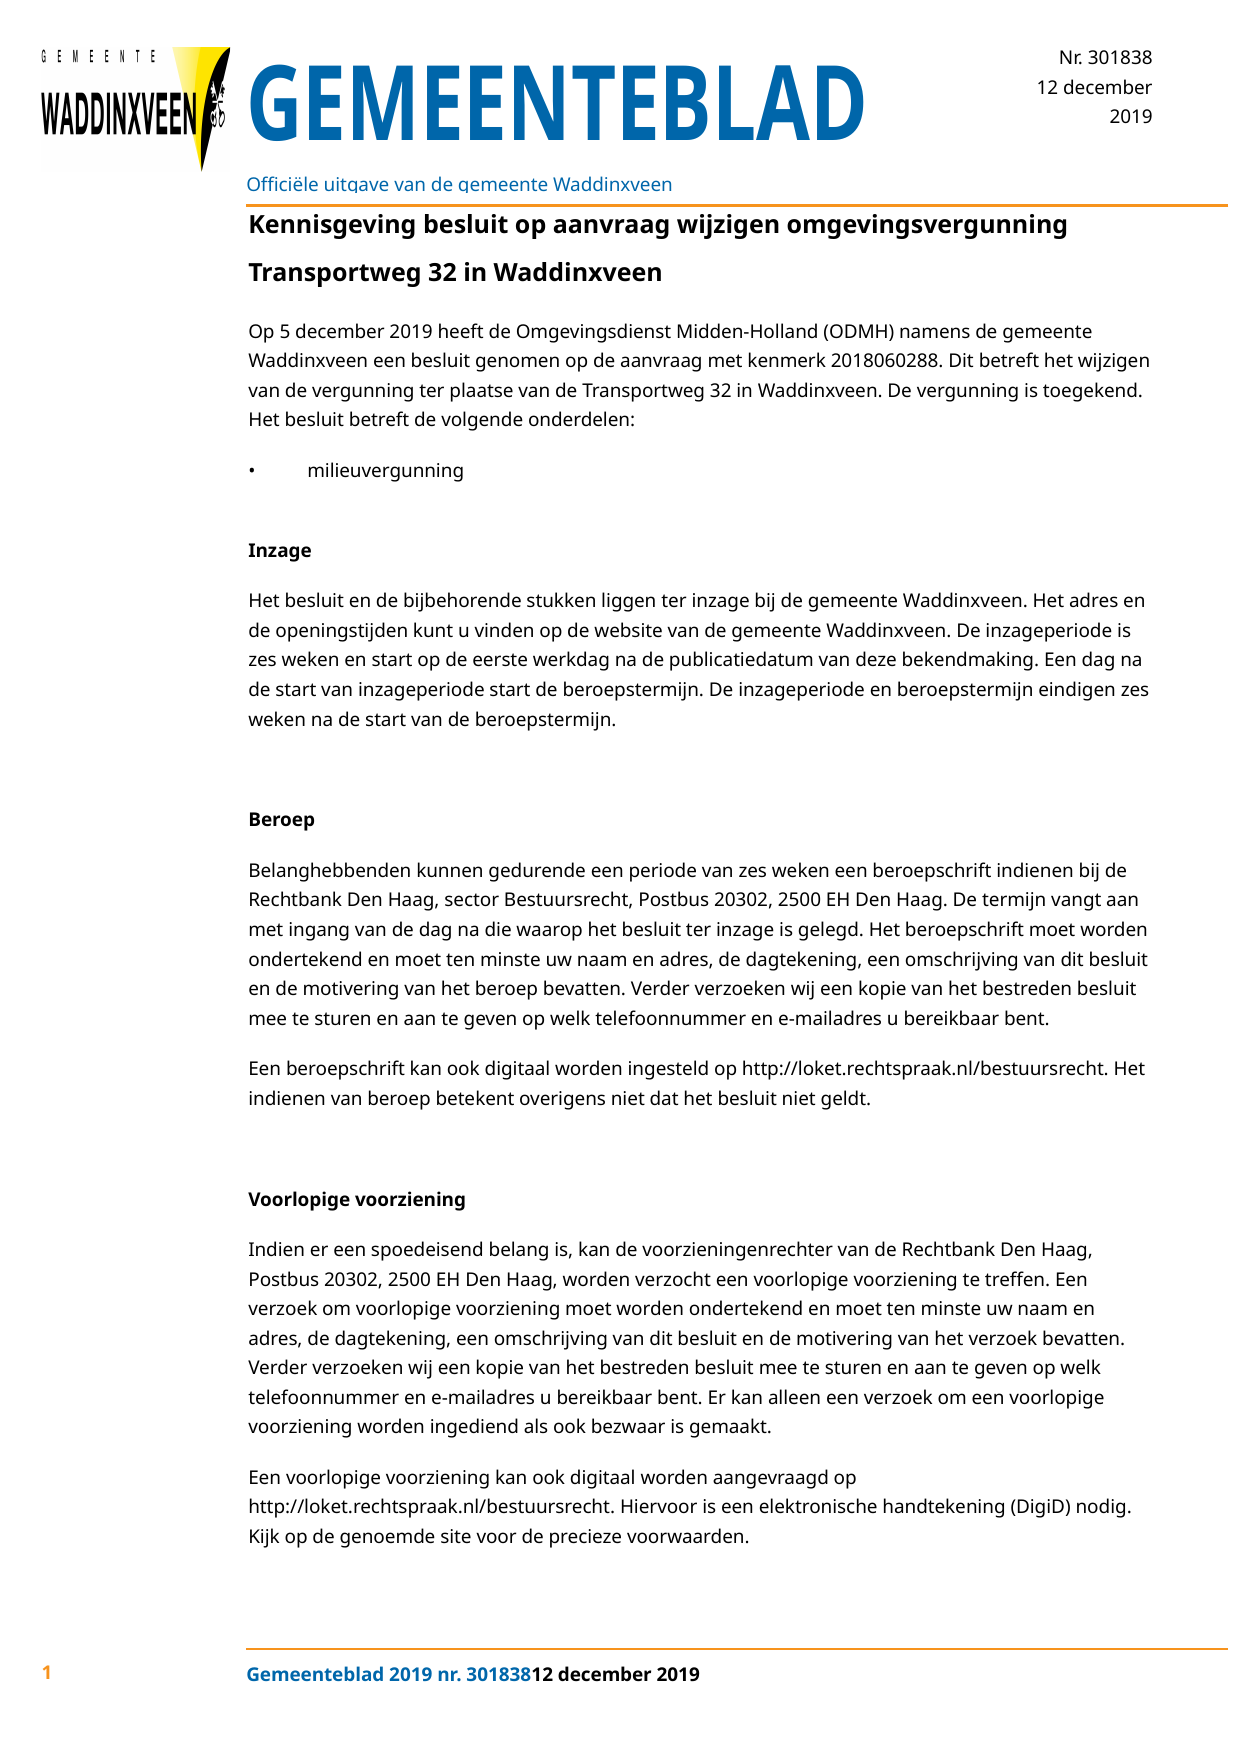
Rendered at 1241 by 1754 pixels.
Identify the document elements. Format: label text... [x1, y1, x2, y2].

text Belanghebbenden kunnen gedurende een periode van zes weken een beroepschrift indienen bij de Rechtbank Den Haag, sector Bestuursrecht, Postbus 20302, 2500 EH Den Haag. De termijn vangt aan met ingang van de dag na die waarop het besluit ter inzage is gelegd. Het beroepschrift moet worden ondertekend en moet ten minste uw naam en adres, de dagtekening, een omschrijving van dit besluit en de motivering van het beroep bevatten. Verder verzoeken wij een kopie van het bestreden besluit mee te sturen en aan te geven op welk telefoonnummer en e-mailadres u bereikbaar bent. [248, 857, 1152, 1031]
text Indien er een spoedeisend belang is, kan de voorzieningenrechter van de Rechtbank Den Haag, Postbus 20302, 2500 EH Den Haag, worden verzocht een voorlopige voorziening te treffen. Een verzoek om voorlopige voorziening moet worden ondertekend en moet ten minste uw naam en adres, de dagtekening, een omschrijving van dit besluit en de motivering van het verzoek bevatten. Verder verzoeken wij een kopie van het bestreden besluit mee te sturen en aan te geven op welk telefoonnummer en e-mailadres u bereikbaar bent. Er kan alleen een verzoek om een voorlopige voorziening worden ingediend als ook bezwaar is gemaakt. [248, 1236, 1152, 1439]
text Kennisgeving besluit op aanvraag wijzigen omgevingsvergunning Transportweg 32 in Waddinxveen [248, 207, 1152, 288]
text Het besluit en de bijbehorende stukken liggen ter inzage bij de gemeente Waddinxveen. Het adres en de openingstijden kunt u vinden op de website van de gemeente Waddinxveen. De inzageperiode is zes weken en start op de eerste werkdag na de publicatiedatum van deze bekendmaking. Een dag na de start van inzageperiode start de beroepstermijn. De inzageperiode en beroepstermijn eindigen zes weken na de start van de beroepstermijn. [248, 587, 1152, 732]
text Voorlopige voorziening [248, 1186, 1152, 1212]
text Inzage [248, 537, 1152, 563]
text Een beroepschrift kan ook digitaal worden ingesteld op http://loket.rechtspraak.nl/bestuursrecht. Het indienen van beroep betekent overigens niet dat het besluit niet geldt. [248, 1055, 1152, 1111]
text Op 5 december 2019 heeft de Omgevingsdienst Midden-Holland (ODMH) namens de gemeente Waddinxveen een besluit genomen op de aanvraag met kenmerk 2018060288. Dit betreft het wijzigen van de vergunning ter plaatse van de Transportweg 32 in Waddinxveen. De vergunning is toegekend. Het besluit betreft de volgende onderdelen: [248, 318, 1152, 432]
list milieuvergunning [248, 457, 1152, 483]
text Een voorlopige voorziening kan ook digitaal worden aangevraagd op http://loket.rechtspraak.nl/bestuursrecht. Hiervoor is een elektronische handtekening (DigiD) nodig. Kijk op de genoemde site voor de precieze voorwaarden. [248, 1464, 1152, 1549]
picture [41, 47, 231, 172]
text Beroep [248, 807, 1152, 832]
